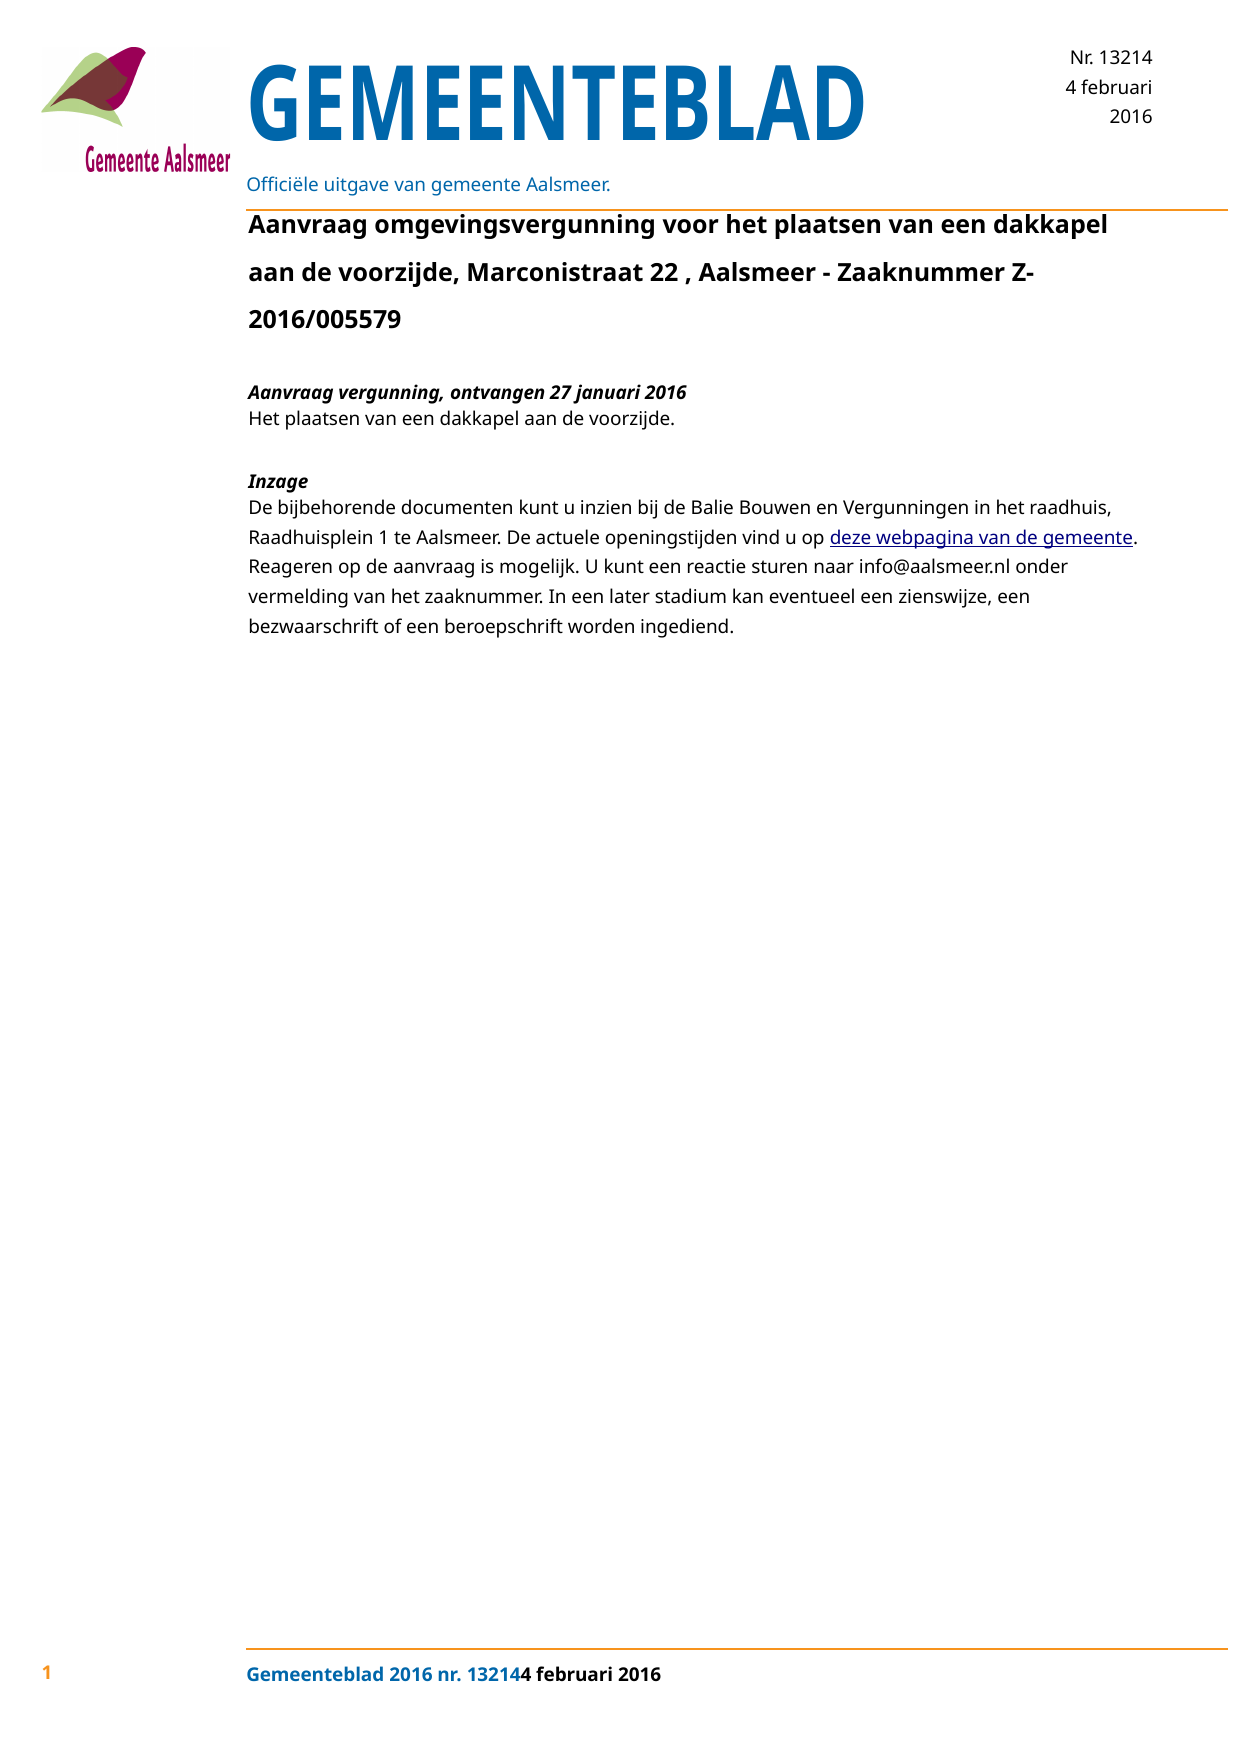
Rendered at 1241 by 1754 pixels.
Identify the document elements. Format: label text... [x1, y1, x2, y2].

text Aanvraag omgevingsvergunning voor het plaatsen van een dakkapel aan de voorzijde, Marconistraat 22 , Aalsmeer - Zaaknummer Z-2016/005579 [248, 211, 1152, 336]
text ​ [248, 663, 1152, 689]
text Aanvraag vergunning, ontvangen 27 januari 2016 [248, 379, 1152, 405]
picture [41, 47, 231, 172]
text De bijbehorende documenten kunt u inzien bij de Balie Bouwen en Vergunningen in het raadhuis, Raadhuisplein 1 te Aalsmeer. De actuele openingstijden vind u op deze webpagina van de gemeente. Reageren op de aanvraag is mogelijk. U kunt een reactie sturen naar info@aalsmeer.nl onder vermelding van het zaaknummer. In een later stadium kan eventueel een zienswijze, een bezwaarschrift of een beroepschrift worden ingediend. [248, 494, 1152, 638]
text Inzage [248, 469, 1152, 494]
text Het plaatsen van een dakkapel aan de voorzijde. [248, 405, 1152, 431]
